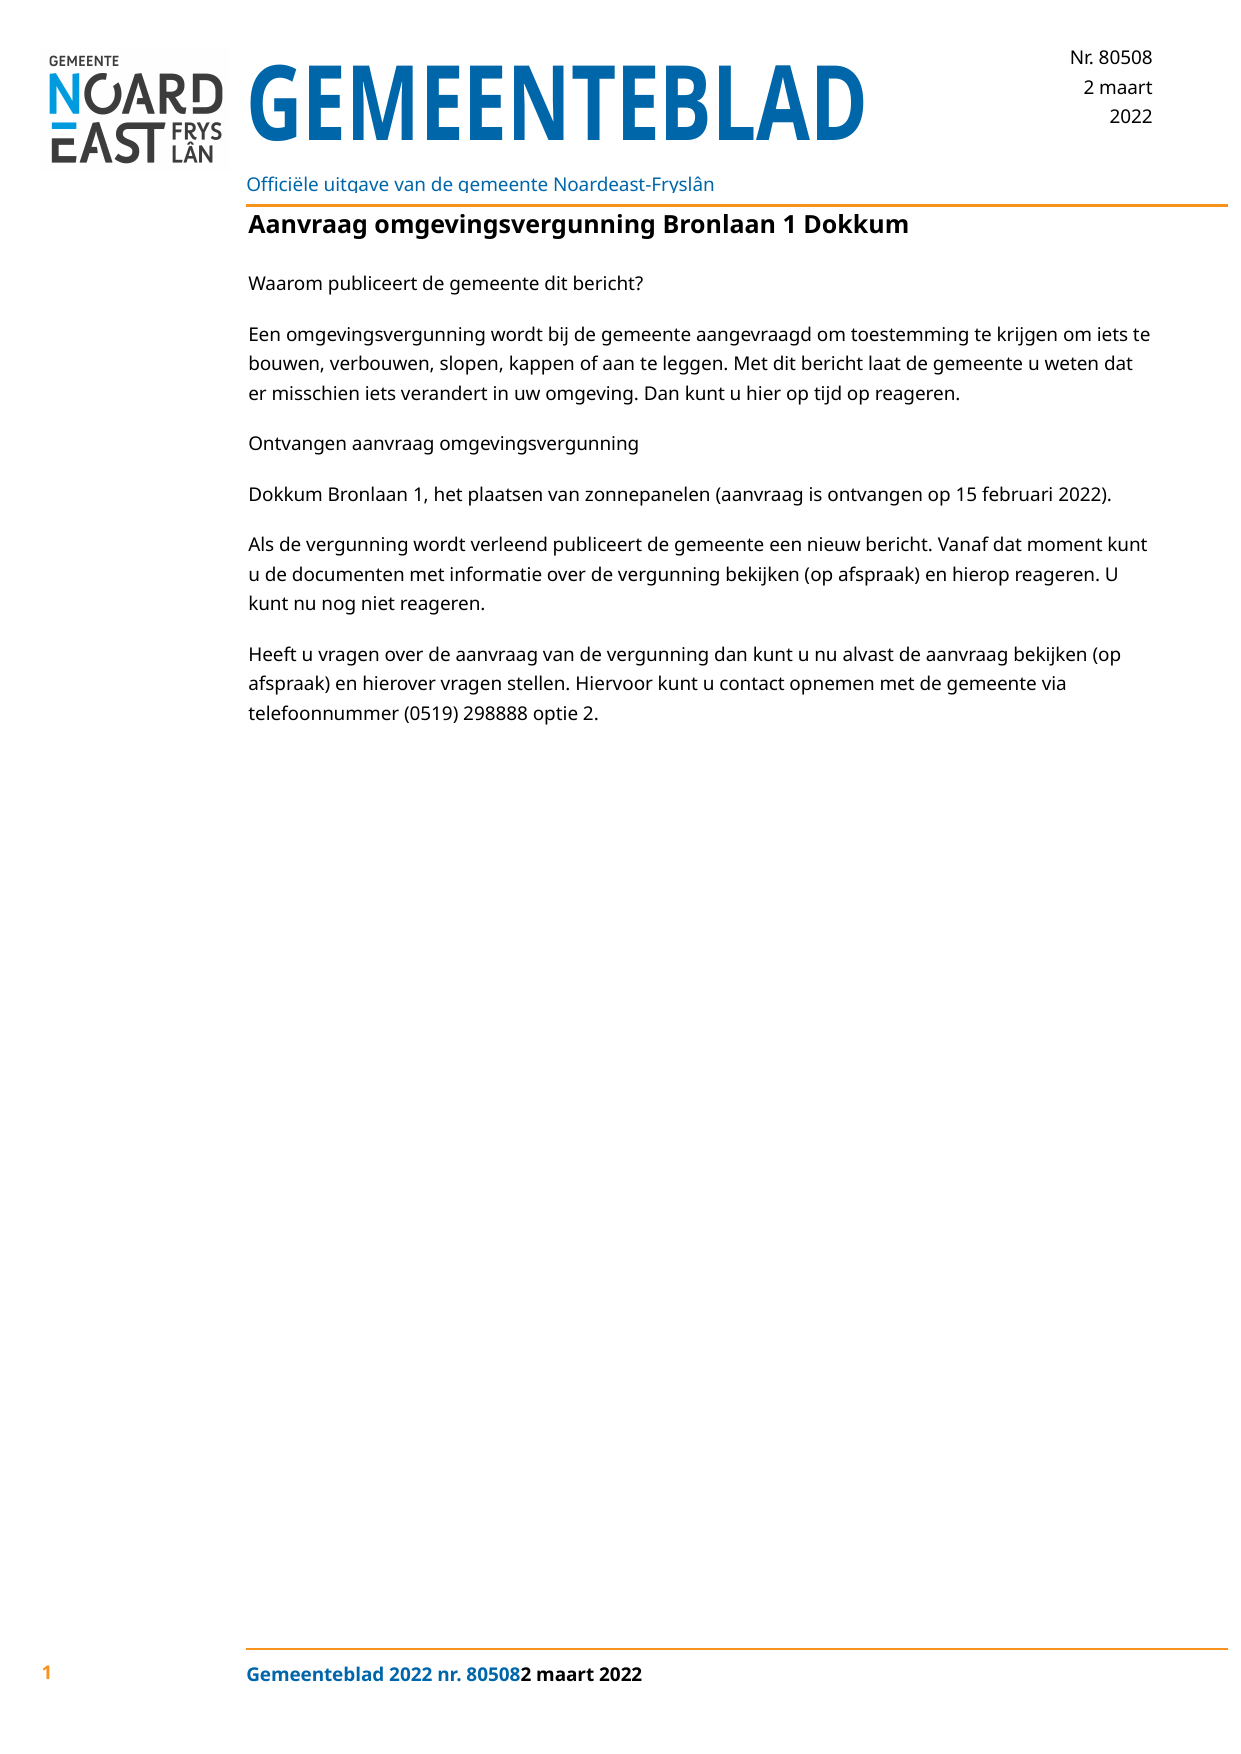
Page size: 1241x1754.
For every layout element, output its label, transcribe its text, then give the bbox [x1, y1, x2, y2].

text Als de vergunning wordt verleend publiceert de gemeente een nieuw bericht. Vanaf dat moment kunt u de documenten met informatie over de vergunning bekijken (op afspraak) en hierop reageren. U kunt nu nog niet reageren. [248, 531, 1152, 616]
picture [41, 47, 231, 172]
text Heeft u vragen over de aanvraag van de vergunning dan kunt u nu alvast de aanvraag bekijken (op afspraak) en hierover vragen stellen. Hiervoor kunt u contact opnemen met de gemeente via telefoonnummer (0519) 298888 optie 2. [248, 641, 1152, 726]
text Een omgevingsvergunning wordt bij de gemeente aangevraagd om toestemming te krijgen om iets te bouwen, verbouwen, slopen, kappen of aan te leggen. Met dit bericht laat de gemeente u weten dat er misschien iets verandert in uw omgeving. Dan kunt u hier op tijd op reageren. [248, 321, 1152, 406]
text Waarom publiceert de gemeente dit bericht? [248, 270, 1152, 296]
text Aanvraag omgevingsvergunning Bronlaan 1 Dokkum [248, 207, 1152, 241]
text Ontvangen aanvraag omgevingsvergunning [248, 430, 1152, 456]
text Dokkum Bronlaan 1, het plaatsen van zonnepanelen (aanvraag is ontvangen op 15 februari 2022). [248, 481, 1152, 506]
